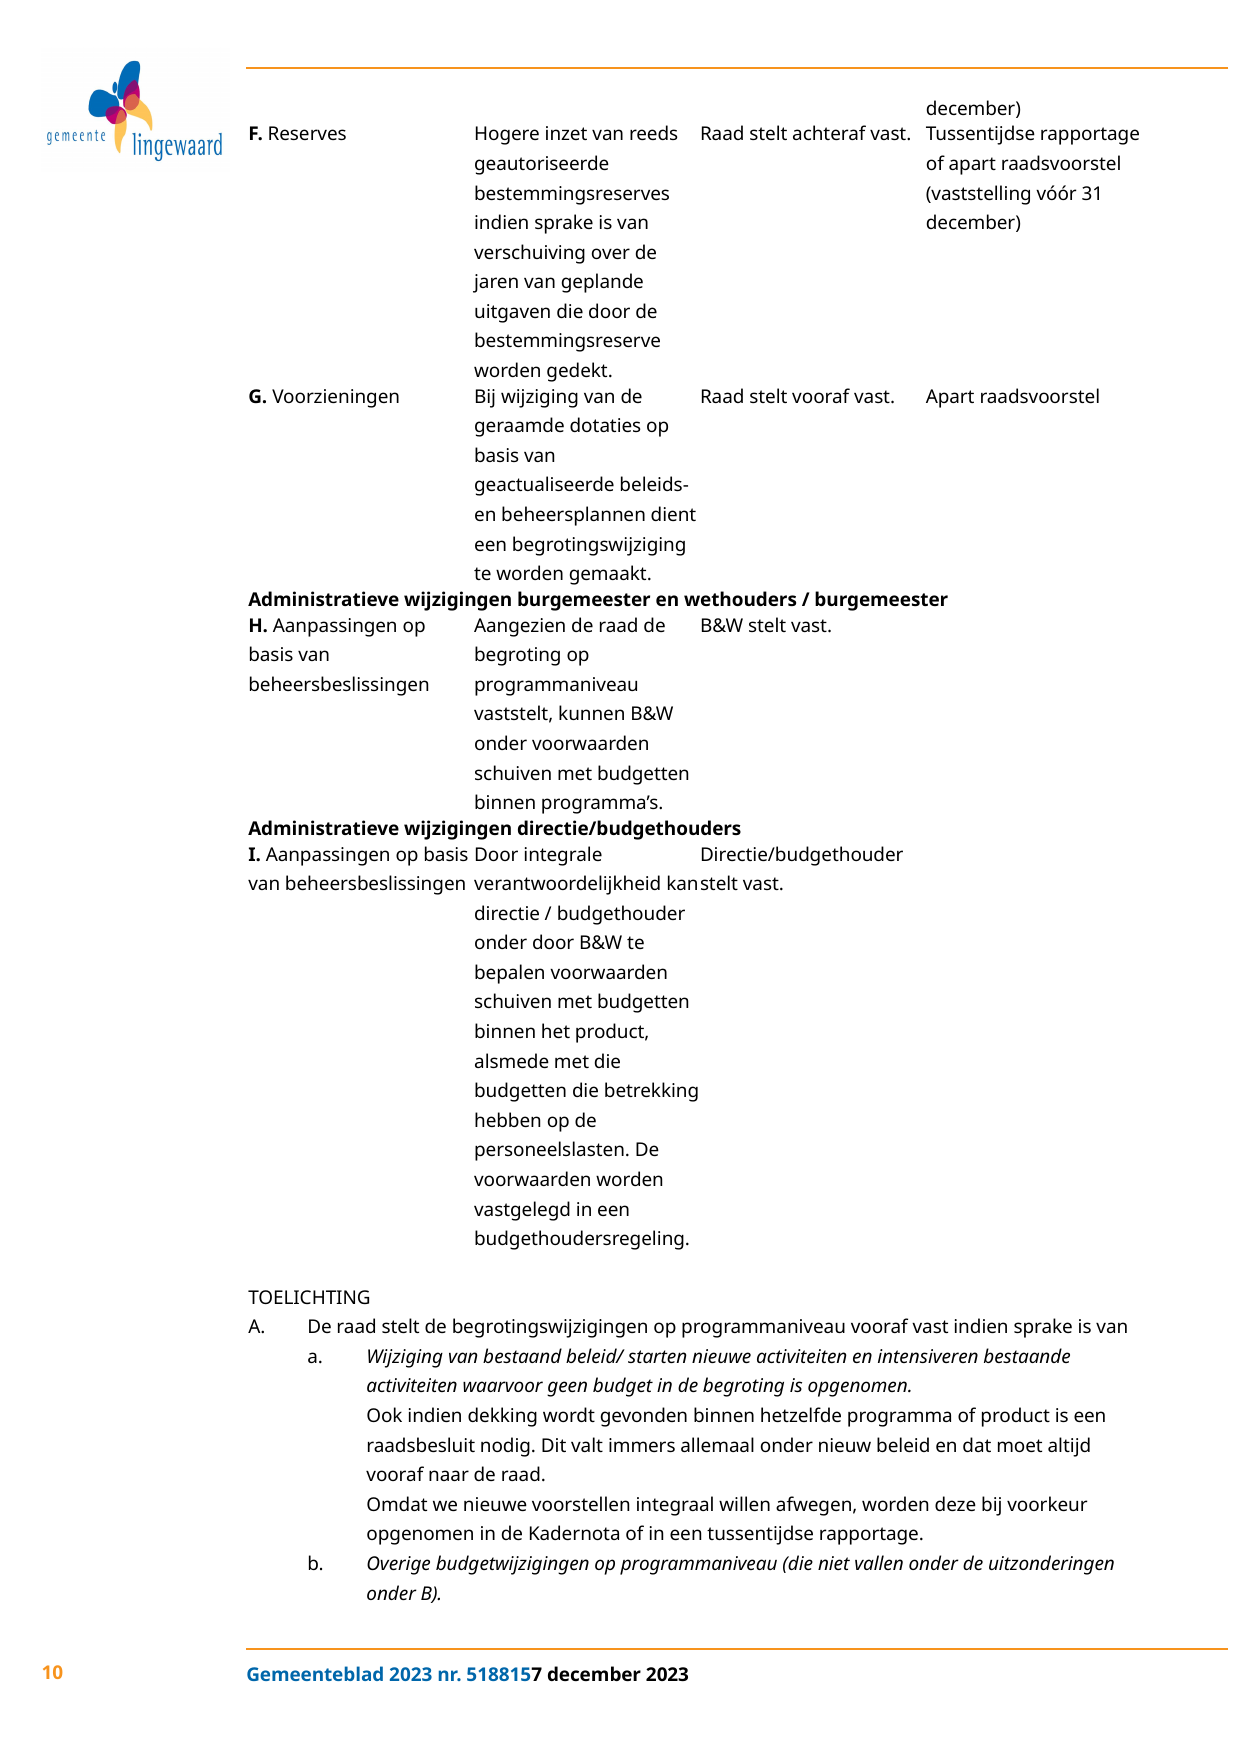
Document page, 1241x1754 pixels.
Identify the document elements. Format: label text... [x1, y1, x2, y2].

table_cell F. Reserves [248, 121, 474, 383]
table_cell H. Aanpassingen op basis van beheersbeslissingen [248, 612, 474, 815]
table_cell Raad stelt vooraf vast. [700, 383, 926, 586]
table_cell Directie/budgethouder stelt vast. [700, 841, 926, 1251]
table_cell [926, 841, 1152, 1251]
table_cell Tussentijdse rapportage of apart raadsvoorstel (vaststelling vóór 31 december) [926, 121, 1152, 383]
list Wijziging van bestaand beleid/ starten nieuwe activiteiten en intensiveren bestaande activiteiten waarvoor geen budget in de begroting is opgenomen. [307, 1343, 1152, 1398]
table_cell Bij wijziging van de geraamde dotaties op basis van geactualiseerde beleids- en beheersplannen dient een begrotingswijziging te worden gemaakt. [474, 383, 700, 586]
table_cell [248, 95, 474, 121]
picture [41, 47, 231, 172]
text TOELICHTING [248, 1284, 1152, 1310]
table_cell B&W stelt vast. [700, 612, 926, 815]
table_cell Raad stelt achteraf vast. [700, 121, 926, 383]
table_cell [926, 612, 1152, 815]
table_cell Aangezien de raad de begroting op programmaniveau vaststelt, kunnen B&W onder voorwaarden schuiven met budgetten binnen programma’s. [474, 612, 700, 815]
table_cell Administratieve wijzigingen burgemeester en wethouders / burgemeester [248, 586, 1152, 612]
table_cell Administratieve wijzigingen directie/budgethouders [248, 815, 1152, 841]
table_cell I. Aanpassingen op basis van beheersbeslissingen [248, 841, 474, 1251]
list Overige budgetwijzigingen op programmaniveau (die niet vallen onder de uitzonderingen onder B). [307, 1550, 1152, 1606]
list Ook indien dekking wordt gevonden binnen hetzelfde programma of product is een raadsbesluit nodig. Dit valt immers allemaal onder nieuw beleid en dat moet altijd vooraf naar de raad. [307, 1402, 1152, 1487]
table_cell [474, 95, 700, 121]
table_cell Hogere inzet van reeds geautoriseerde bestemmingsreserves indien sprake is van verschuiving over de jaren van geplande uitgaven die door de bestemmingsreserve worden gedekt. [474, 121, 700, 383]
table_cell december) [926, 95, 1152, 121]
table_cell G. Voorzieningen [248, 383, 474, 586]
table_cell Door integrale verantwoordelijkheid kan directie / budgethouder onder door B&W te bepalen voorwaarden schuiven met budgetten binnen het product, alsmede met die budgetten die betrekking hebben op de personeelslasten. De voorwaarden worden vastgelegd in een budgethoudersregeling. [474, 841, 700, 1251]
table_cell Apart raadsvoorstel [926, 383, 1152, 586]
list Omdat we nieuwe voorstellen integraal willen afwegen, worden deze bij voorkeur opgenomen in de Kadernota of in een tussentijdse rapportage. [307, 1491, 1152, 1546]
table_cell [700, 95, 926, 121]
list De raad stelt de begrotingswijzigingen op programmaniveau vooraf vast indien sprake is van [248, 1313, 1152, 1339]
